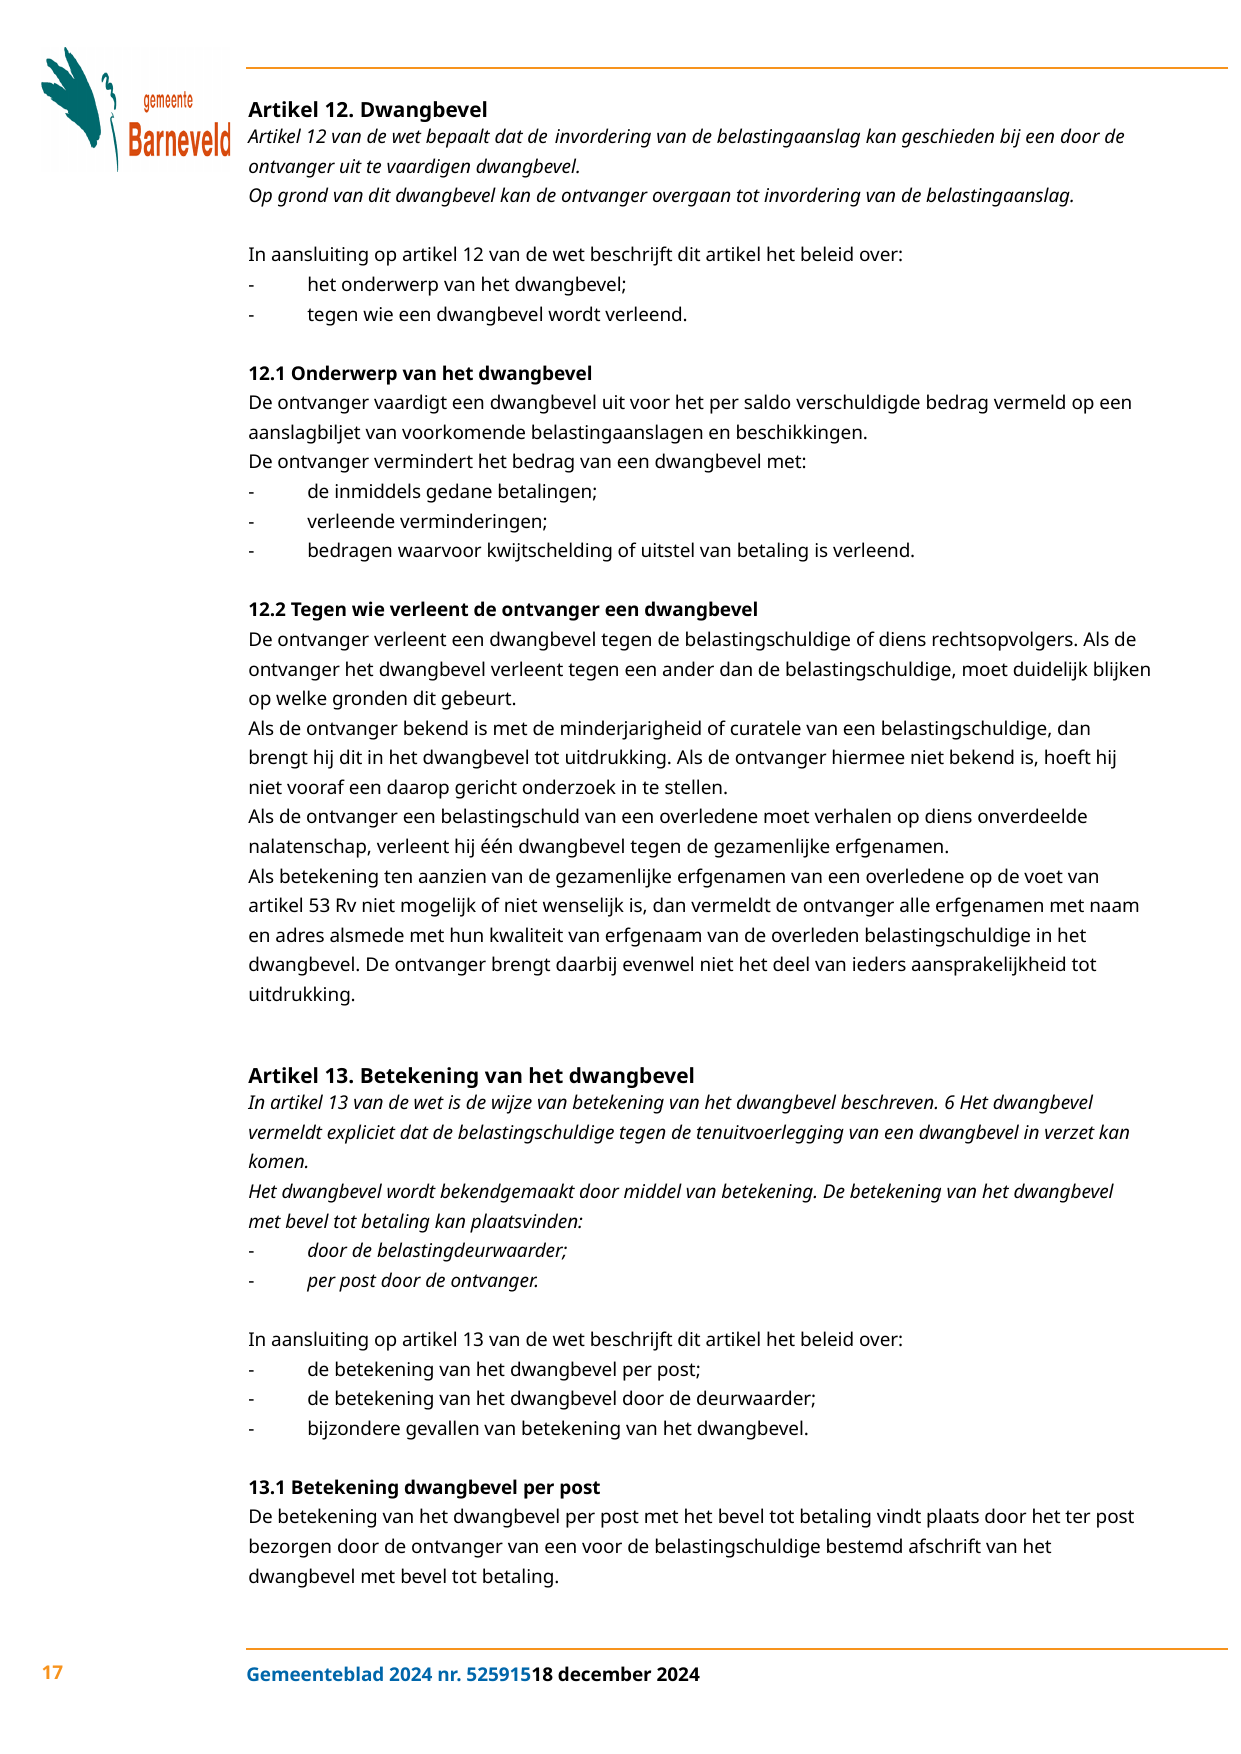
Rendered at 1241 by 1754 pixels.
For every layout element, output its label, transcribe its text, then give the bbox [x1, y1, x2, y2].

list tegen wie een dwangbevel wordt verleend. [248, 301, 1152, 326]
text Als de ontvanger een belastingschuld van een overledene moet verhalen op diens onverdeelde nalatenschap, verleent hij één dwangbevel tegen de gezamenlijke erfgenamen. [248, 804, 1152, 859]
text Als betekening ten aanzien van de gezamenlijke erfgenamen van een overledene op de voet van artikel 53 Rv niet mogelijk of niet wenselijk is, dan vermeldt de ontvanger alle erfgenamen met naam en adres alsmede met hun kwaliteit van erfgenaam van de overleden belastingschuldige in het dwangbevel. De ontvanger brengt daarbij evenwel niet het deel van ieders aansprakelijkheid tot uitdrukking. [248, 863, 1152, 1007]
text Op grond van dit dwangbevel kan de ontvanger overgaan tot invordering van de belastingaanslag. [248, 182, 1152, 208]
picture [41, 47, 231, 172]
text De ontvanger vaardigt een dwangbevel uit voor het per saldo verschuldigde bedrag vermeld op een aanslagbiljet van voorkomende belastingaanslagen en beschikkingen. [248, 389, 1152, 445]
list door de belastingdeurwaarder; [248, 1237, 1152, 1263]
text 12.1 Onderwerp van het dwangbevel [248, 360, 1152, 386]
text In aansluiting op artikel 13 van de wet beschrijft dit artikel het beleid over: [248, 1326, 1152, 1352]
text Artikel 13. Betekening van het dwangbevel [248, 1061, 1152, 1089]
list bedragen waarvoor kwijtschelding of uitstel van betaling is verleend. [248, 537, 1152, 563]
text De ontvanger vermindert het bedrag van een dwangbevel met: [248, 449, 1152, 474]
text 12.2 Tegen wie verleent de ontvanger een dwangbevel [248, 597, 1152, 622]
list de inmiddels gedane betalingen; [248, 478, 1152, 504]
text 13.1 Betekening dwangbevel per post [248, 1474, 1152, 1500]
text In aansluiting op artikel 12 van de wet beschrijft dit artikel het beleid over: [248, 242, 1152, 267]
text Artikel 12 van de wet bepaalt dat de invordering van de belastingaanslag kan geschieden bij een door de ontvanger uit te vaardigen dwangbevel. [248, 123, 1152, 178]
text De ontvanger verleent een dwangbevel tegen de belastingschuldige of diens rechtsopvolgers. Als de ontvanger het dwangbevel verleent tegen een ander dan de belastingschuldige, moet duidelijk blijken op welke gronden dit gebeurt. [248, 626, 1152, 711]
list de betekening van het dwangbevel door de deurwaarder; [248, 1385, 1152, 1411]
text Het dwangbevel wordt bekendgemaakt door middel van betekening. De betekening van het dwangbevel met bevel tot betaling kan plaatsvinden: [248, 1178, 1152, 1234]
list bijzondere gevallen van betekening van het dwangbevel. [248, 1415, 1152, 1441]
list de betekening van het dwangbevel per post; [248, 1356, 1152, 1382]
text Als de ontvanger bekend is met de minderjarigheid of curatele van een belastingschuldige, dan brengt hij dit in het dwangbevel tot uitdrukking. Als de ontvanger hiermee niet bekend is, hoeft hij niet vooraf een daarop gericht onderzoek in te stellen. [248, 715, 1152, 800]
list het onderwerp van het dwangbevel; [248, 271, 1152, 297]
list verleende verminderingen; [248, 508, 1152, 533]
text Artikel 12. Dwangbevel [248, 95, 1152, 123]
list per post door de ontvanger. [248, 1267, 1152, 1293]
text In artikel 13 van de wet is de wijze van betekening van het dwangbevel beschreven. 6 Het dwangbevel vermeldt expliciet dat de belastingschuldige tegen de tenuitvoerlegging van een dwangbevel in verzet kan komen. [248, 1089, 1152, 1174]
text De betekening van het dwangbevel per post met het bevel tot betaling vindt plaats door het ter post bezorgen door de ontvanger van een voor de belastingschuldige bestemd afschrift van het dwangbevel met bevel tot betaling. [248, 1504, 1152, 1589]
